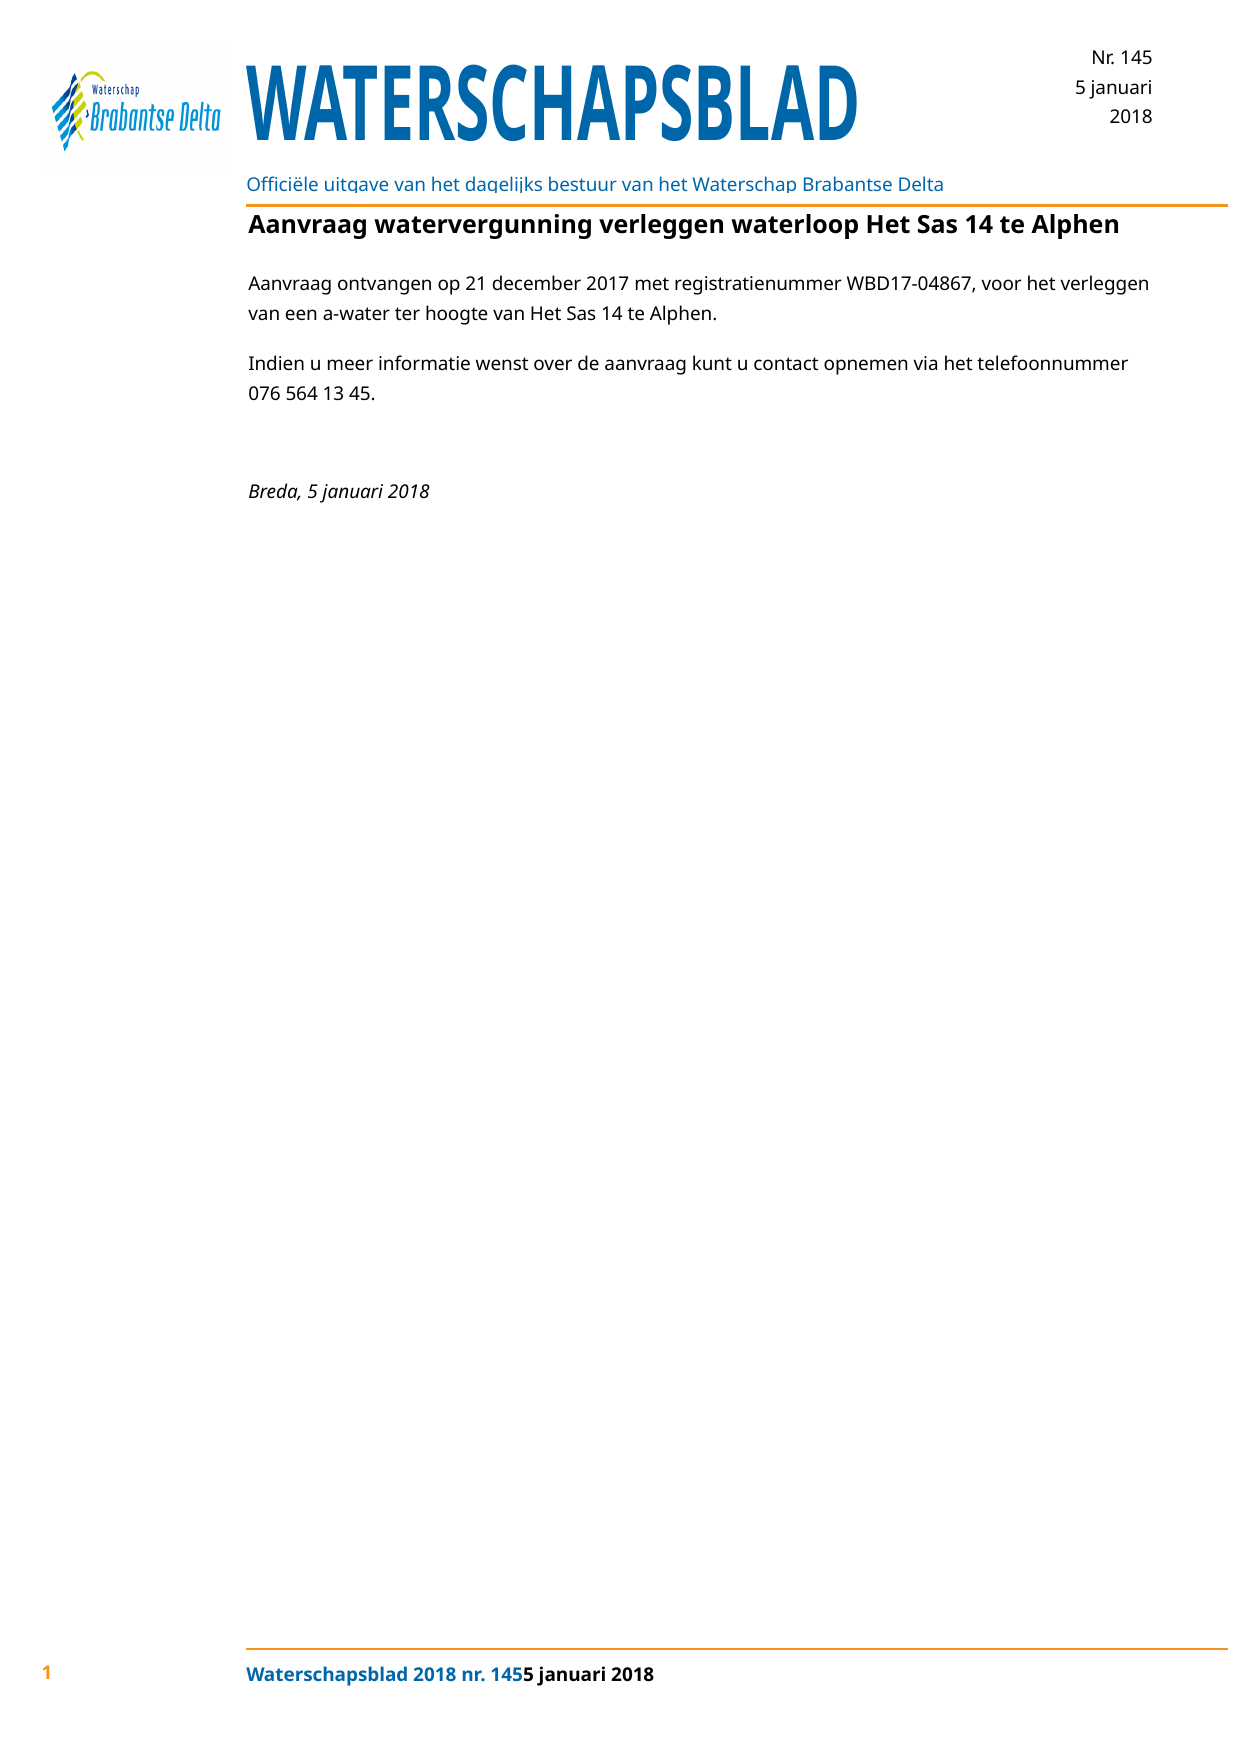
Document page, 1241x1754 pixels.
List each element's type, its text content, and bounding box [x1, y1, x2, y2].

text Breda, 5 januari 2018 [248, 478, 1152, 504]
text Aanvraag ontvangen op 21 december 2017 met registratienummer WBD17-04867, voor het verleggen van een a-water ter hoogte van Het Sas 14 te Alphen. [248, 270, 1152, 326]
picture [41, 47, 231, 172]
text Aanvraag watervergunning verleggen waterloop Het Sas 14 te Alphen [248, 207, 1152, 241]
text Indien u meer informatie wenst over de aanvraag kunt u contact opnemen via het telefoonnummer 076 564 13 45. [248, 350, 1152, 406]
